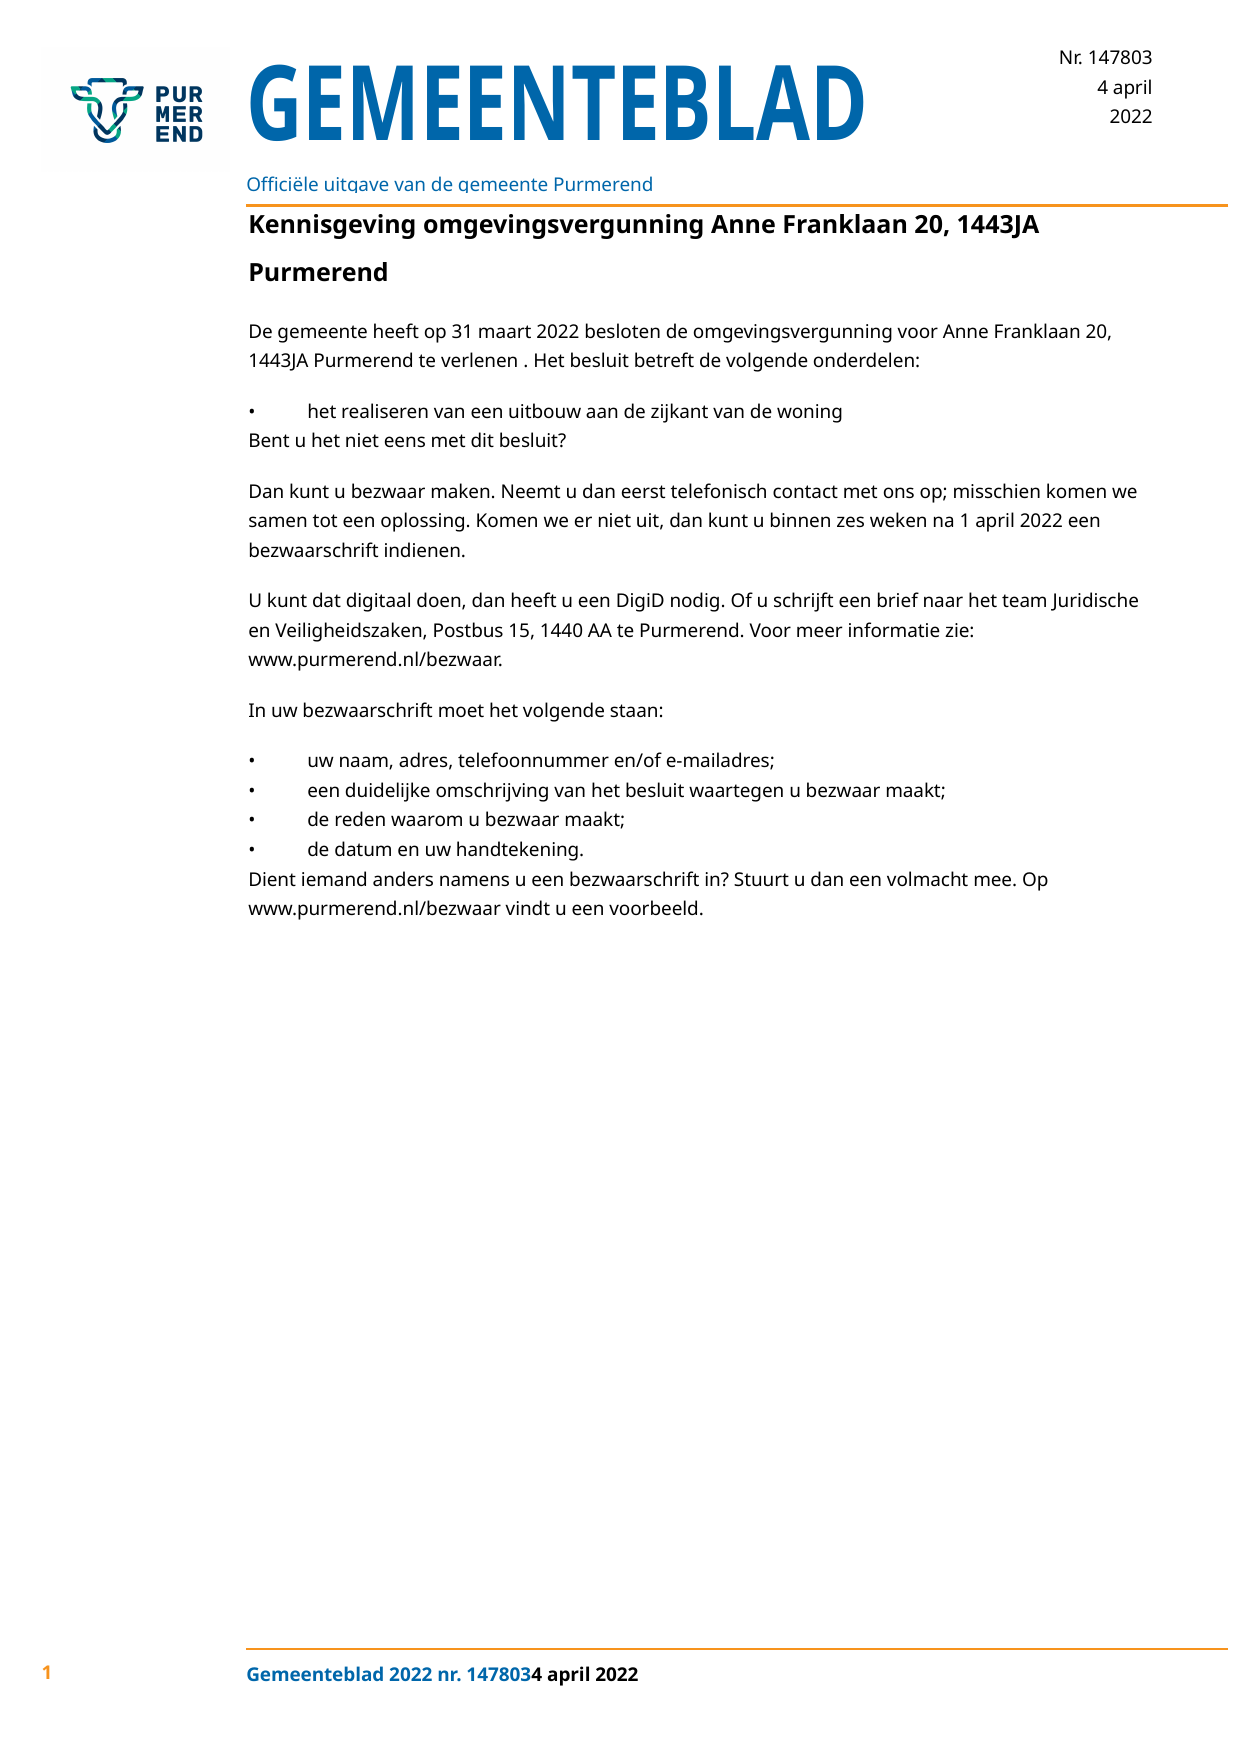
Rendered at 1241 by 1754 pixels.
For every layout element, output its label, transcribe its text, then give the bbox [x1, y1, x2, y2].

text De gemeente heeft op 31 maart 2022 besloten de omgevingsvergunning voor Anne Franklaan 20, 1443JA Purmerend te verlenen . Het besluit betreft de volgende onderdelen: [248, 318, 1152, 373]
list de datum en uw handtekening. [248, 836, 1152, 862]
picture [41, 47, 231, 172]
list uw naam, adres, telefoonnummer en/of e-mailadres; [248, 747, 1152, 773]
list het realiseren van een uitbouw aan de zijkant van de woning [248, 398, 1152, 424]
text U kunt dat digitaal doen, dan heeft u een DigiD nodig. Of u schrijft een brief naar het team Juridische en Veiligheidszaken, Postbus 15, 1440 AA te Purmerend. Voor meer informatie zie: www.purmerend.nl/bezwaar. [248, 587, 1152, 672]
list een duidelijke omschrijving van het besluit waartegen u bezwaar maakt; [248, 777, 1152, 803]
list de reden waarom u bezwaar maakt; [248, 807, 1152, 832]
text Bent u het niet eens met dit besluit? [248, 427, 1152, 453]
text Kennisgeving omgevingsvergunning Anne Franklaan 20, 1443JA Purmerend [248, 207, 1152, 288]
text Dient iemand anders namens u een bezwaarschrift in? Stuurt u dan een volmacht mee. Op www.purmerend.nl/bezwaar vindt u een voorbeeld. [248, 866, 1152, 921]
text In uw bezwaarschrift moet het volgende staan: [248, 697, 1152, 723]
text Dan kunt u bezwaar maken. Neemt u dan eerst telefonisch contact met ons op; misschien komen we samen tot een oplossing. Komen we er niet uit, dan kunt u binnen zes weken na 1 april 2022 een bezwaarschrift indienen. [248, 478, 1152, 563]
